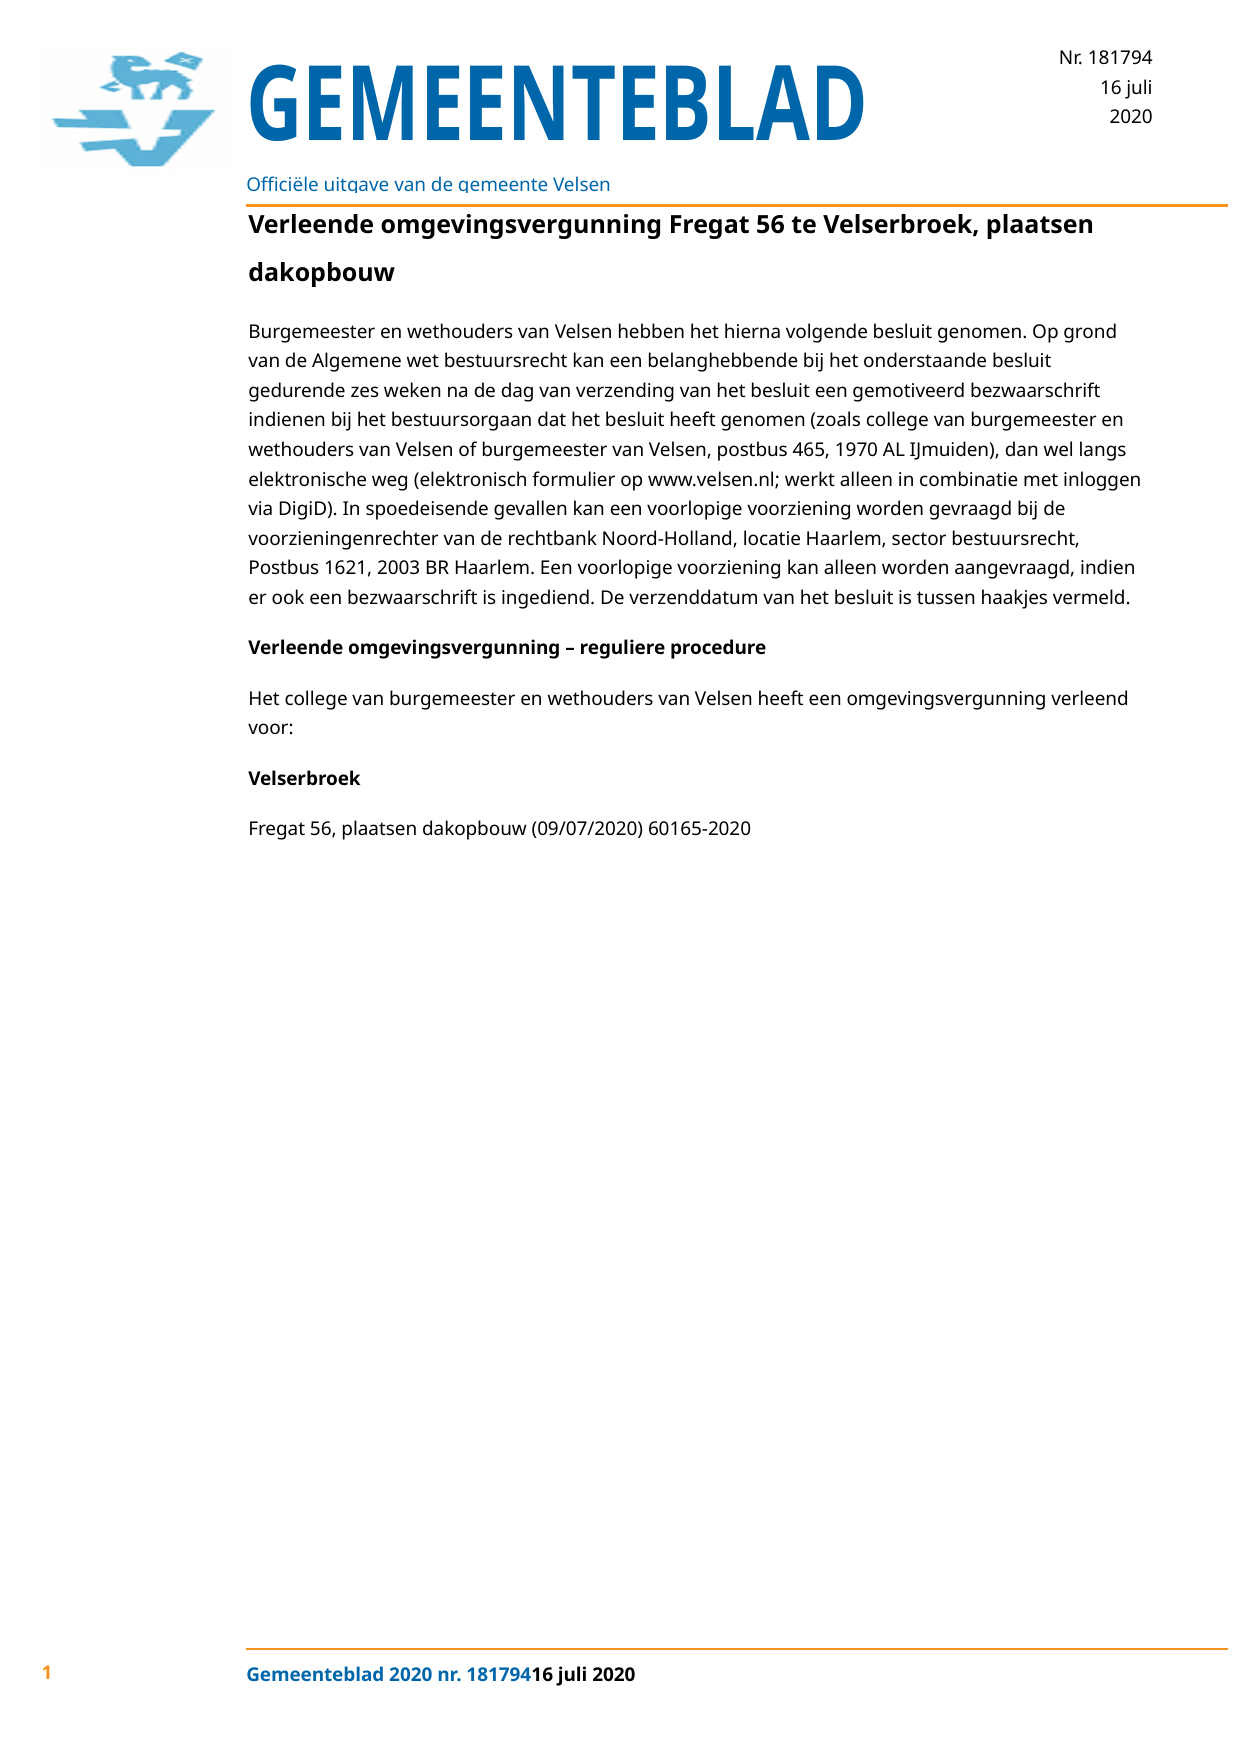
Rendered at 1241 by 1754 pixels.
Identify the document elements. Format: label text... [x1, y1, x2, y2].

text Burgemeester en wethouders van Velsen hebben het hierna volgende besluit genomen. Op grond van de Algemene wet bestuursrecht kan een belanghebbende bij het onderstaande besluit gedurende zes weken na de dag van verzending van het besluit een gemotiveerd bezwaarschrift indienen bij het bestuursorgaan dat het besluit heeft genomen (zoals college van burgemeester en wethouders van Velsen of burgemeester van Velsen, postbus 465, 1970 AL IJmuiden), dan wel langs elektronische weg (elektronisch formulier op www.velsen.nl; werkt alleen in combinatie met inloggen via DigiD). In spoedeisende gevallen kan een voorlopige voorziening worden gevraagd bij de voorzieningenrechter van de rechtbank Noord-Holland, locatie Haarlem, sector bestuursrecht, Postbus 1621, 2003 BR Haarlem. Een voorlopige voorziening kan alleen worden aangevraagd, indien er ook een bezwaarschrift is ingediend. De verzenddatum van het besluit is tussen haakjes vermeld. [248, 318, 1152, 610]
text Fregat 56, plaatsen dakopbouw (09/07/2020) 60165-2020 [248, 815, 1152, 841]
text Velserbroek [248, 765, 1152, 791]
text Verleende omgevingsvergunning – reguliere procedure [248, 634, 1152, 660]
picture [41, 47, 231, 172]
text Verleende omgevingsvergunning Fregat 56 te Velserbroek, plaatsen dakopbouw [248, 207, 1152, 288]
text Het college van burgemeester en wethouders van Velsen heeft een omgevingsvergunning verleend voor: [248, 685, 1152, 740]
